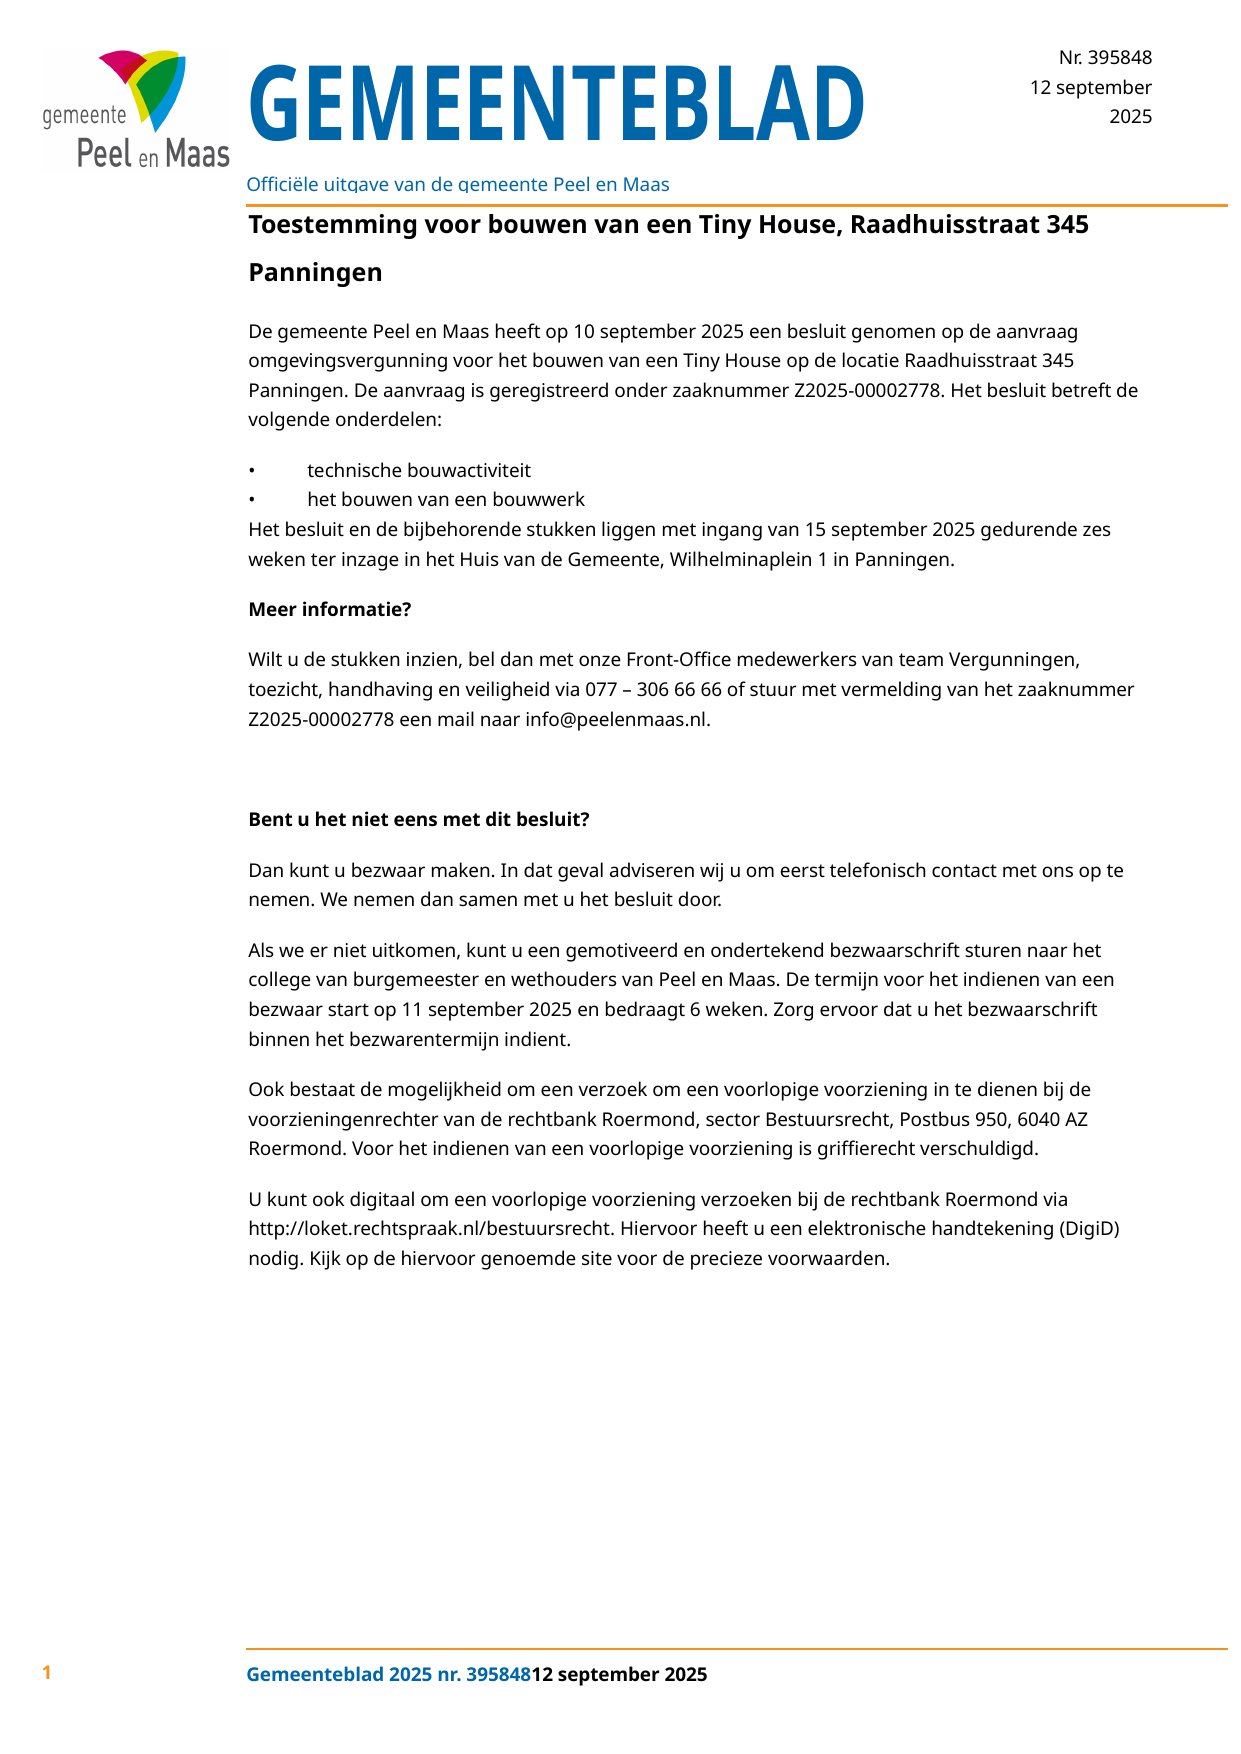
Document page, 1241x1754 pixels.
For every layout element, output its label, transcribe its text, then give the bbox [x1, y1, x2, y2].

text Het besluit en de bijbehorende stukken liggen met ingang van 15 september 2025 gedurende zes weken ter inzage in het Huis van de Gemeente, Wilhelminaplein 1 in Panningen. [248, 516, 1152, 572]
text Als we er niet uitkomen, kunt u een gemotiveerd en ondertekend bezwaarschrift sturen naar het college van burgemeester en wethouders van Peel en Maas. De termijn voor het indienen van een bezwaar start op 11 september 2025 en bedraagt 6 weken. Zorg ervoor dat u het bezwaarschrift binnen het bezwarentermijn indient. [248, 937, 1152, 1052]
text Wilt u de stukken inzien, bel dan met onze Front-Office medewerkers van team Vergunningen, toezicht, handhaving en veiligheid via 077 – 306 66 66 of stuur met vermelding van het zaaknummer Z2025-00002778 een mail naar info@peelenmaas.nl. [248, 647, 1152, 732]
picture [41, 47, 231, 172]
text U kunt ook digitaal om een voorlopige voorziening verzoeken bij de rechtbank Roermond via http://loket.rechtspraak.nl/bestuursrecht. Hiervoor heeft u een elektronische handtekening (DigiD) nodig. Kijk op de hiervoor genoemde site voor de precieze voorwaarden. [248, 1186, 1152, 1271]
text Ook bestaat de mogelijkheid om een verzoek om een voorlopige voorziening in te dienen bij de voorzieningenrechter van de rechtbank Roermond, sector Bestuursrecht, Postbus 950, 6040 AZ Roermond. Voor het indienen van een voorlopige voorziening is griffierecht verschuldigd. [248, 1076, 1152, 1161]
text Meer informatie? [248, 596, 1152, 622]
text Toestemming voor bouwen van een Tiny House, Raadhuisstraat 345 Panningen [248, 207, 1152, 288]
text De gemeente Peel en Maas heeft op 10 september 2025 een besluit genomen op de aanvraag omgevingsvergunning voor het bouwen van een Tiny House op de locatie Raadhuisstraat 345 Panningen. De aanvraag is geregistreerd onder zaaknummer Z2025-00002778. Het besluit betreft de volgende onderdelen: [248, 318, 1152, 432]
text Bent u het niet eens met dit besluit? [248, 807, 1152, 832]
text Dan kunt u bezwaar maken. In dat geval adviseren wij u om eerst telefonisch contact met ons op te nemen. We nemen dan samen met u het besluit door. [248, 857, 1152, 912]
list technische bouwactiviteit [248, 457, 1152, 483]
list het bouwen van een bouwwerk [248, 487, 1152, 512]
